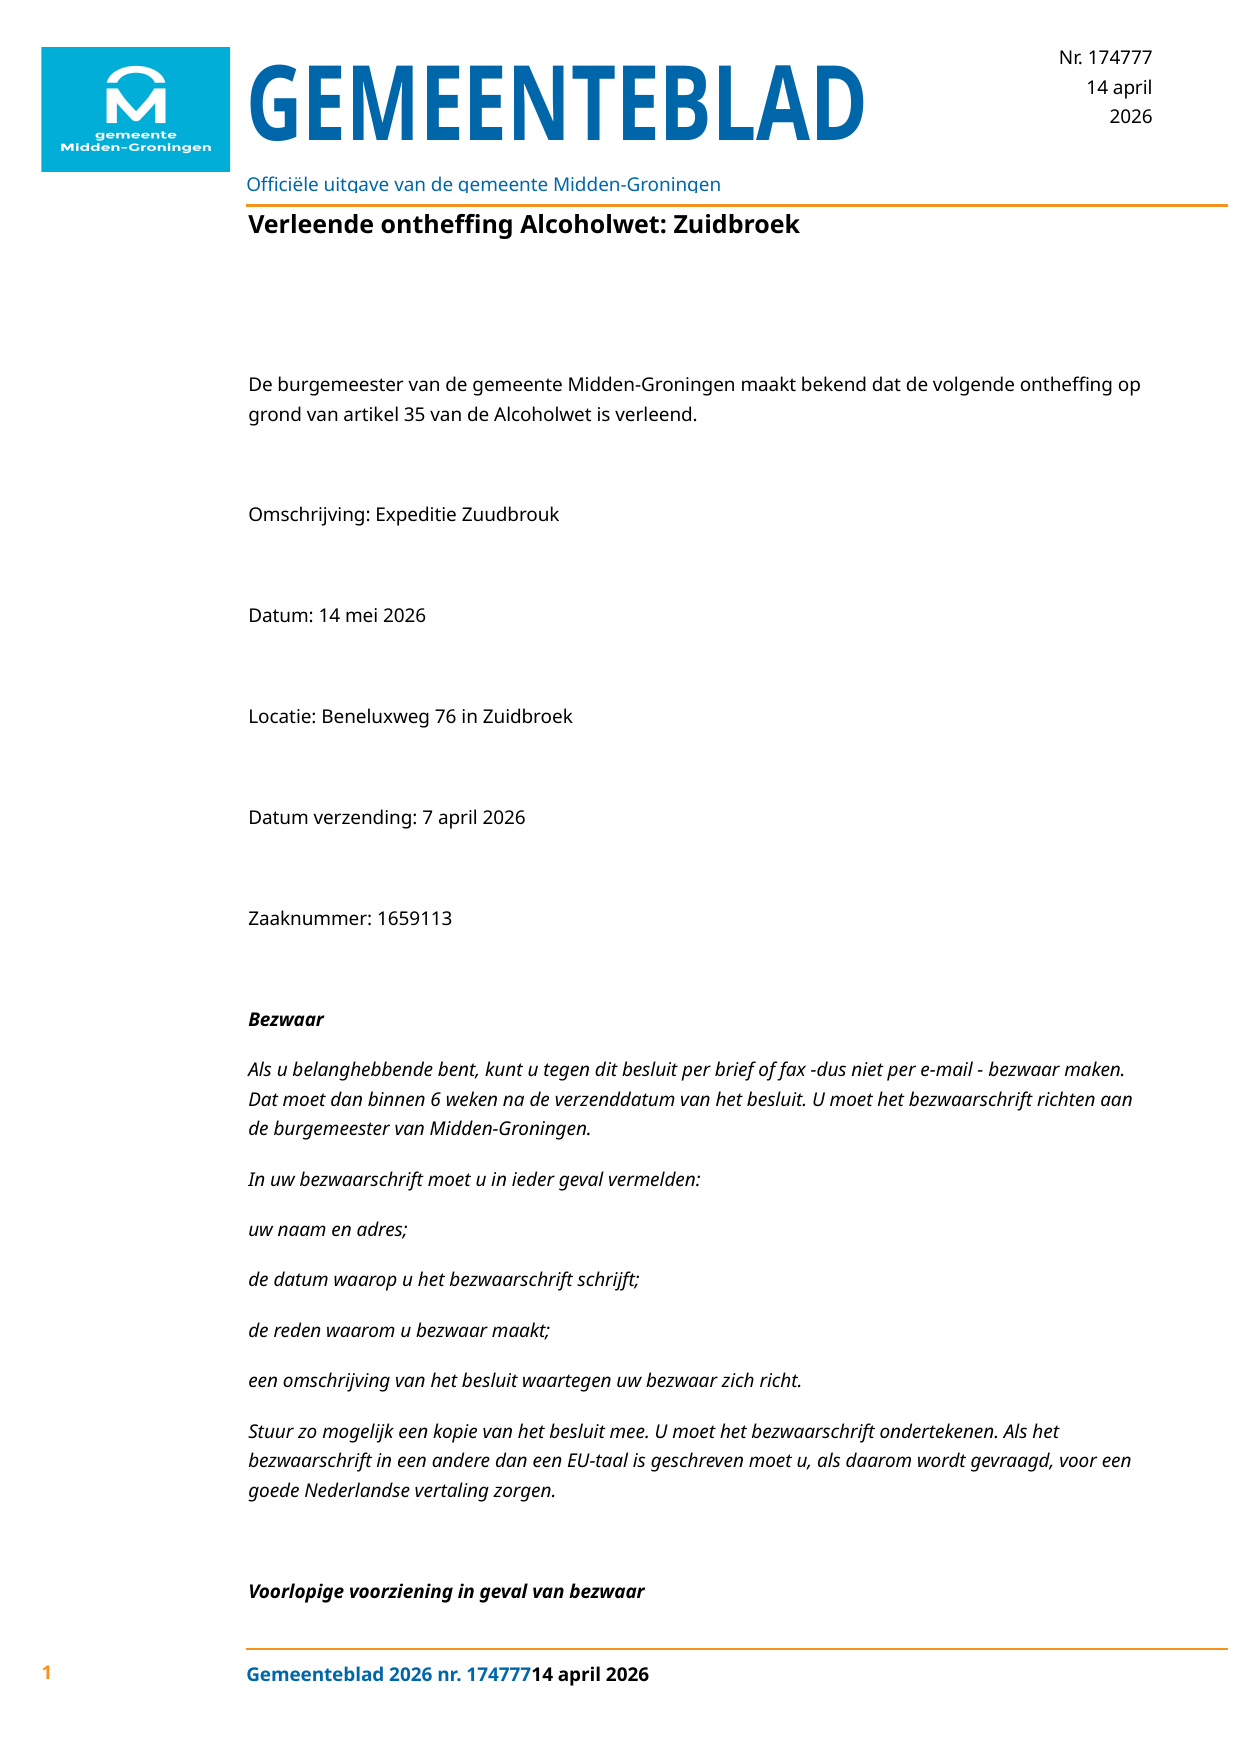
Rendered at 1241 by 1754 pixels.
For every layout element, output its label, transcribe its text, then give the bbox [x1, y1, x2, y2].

text Als u belanghebbende bent, kunt u tegen dit besluit per brief of fax -dus niet per e-mail - bezwaar maken. Dat moet dan binnen 6 weken na de verzenddatum van het besluit. U moet het bezwaarschrift richten aan de burgemeester van Midden-Groningen. [248, 1056, 1152, 1141]
text een omschrijving van het besluit waartegen uw bezwaar zich richt. [248, 1367, 1152, 1393]
text Verleende ontheffing Alcoholwet: Zuidbroek [248, 207, 1152, 241]
text Bezwaar [248, 1006, 1152, 1031]
picture [107, 89, 165, 122]
picture [184, 146, 190, 153]
text Datum: 14 mei 2026 [248, 602, 1152, 628]
text De burgemeester van de gemeente Midden-Groningen maakt bekend dat de volgende ontheffing op grond van artikel 35 van de Alcoholwet is verleend. [248, 371, 1152, 426]
picture [108, 66, 164, 82]
text Omschrijving: Expeditie Zuudbrouk [248, 502, 1152, 527]
text Stuur zo mogelijk een kopie van het besluit mee. U moet het bezwaarschrift ondertekenen. Als het bezwaarschrift in een andere dan een EU-taal is geschreven moet u, als daarom wordt gevraagd, voor een goede Nederlandse vertaling zorgen. [248, 1418, 1152, 1503]
text Datum verzending: 7 april 2026 [248, 804, 1152, 830]
text uw naam en adres; [248, 1216, 1152, 1242]
text de datum waarop u het bezwaarschrift schrijft; [248, 1267, 1152, 1292]
text Zaaknummer: 1659113 [248, 905, 1152, 931]
text Locatie: Beneluxweg 76 in Zuidbroek [248, 703, 1152, 729]
text In uw bezwaarschrift moet u in ieder geval vermelden: [248, 1166, 1152, 1191]
text de reden waarom u bezwaar maakt; [248, 1317, 1152, 1343]
text Voorlopige voorziening in geval van bezwaar [248, 1578, 1152, 1603]
